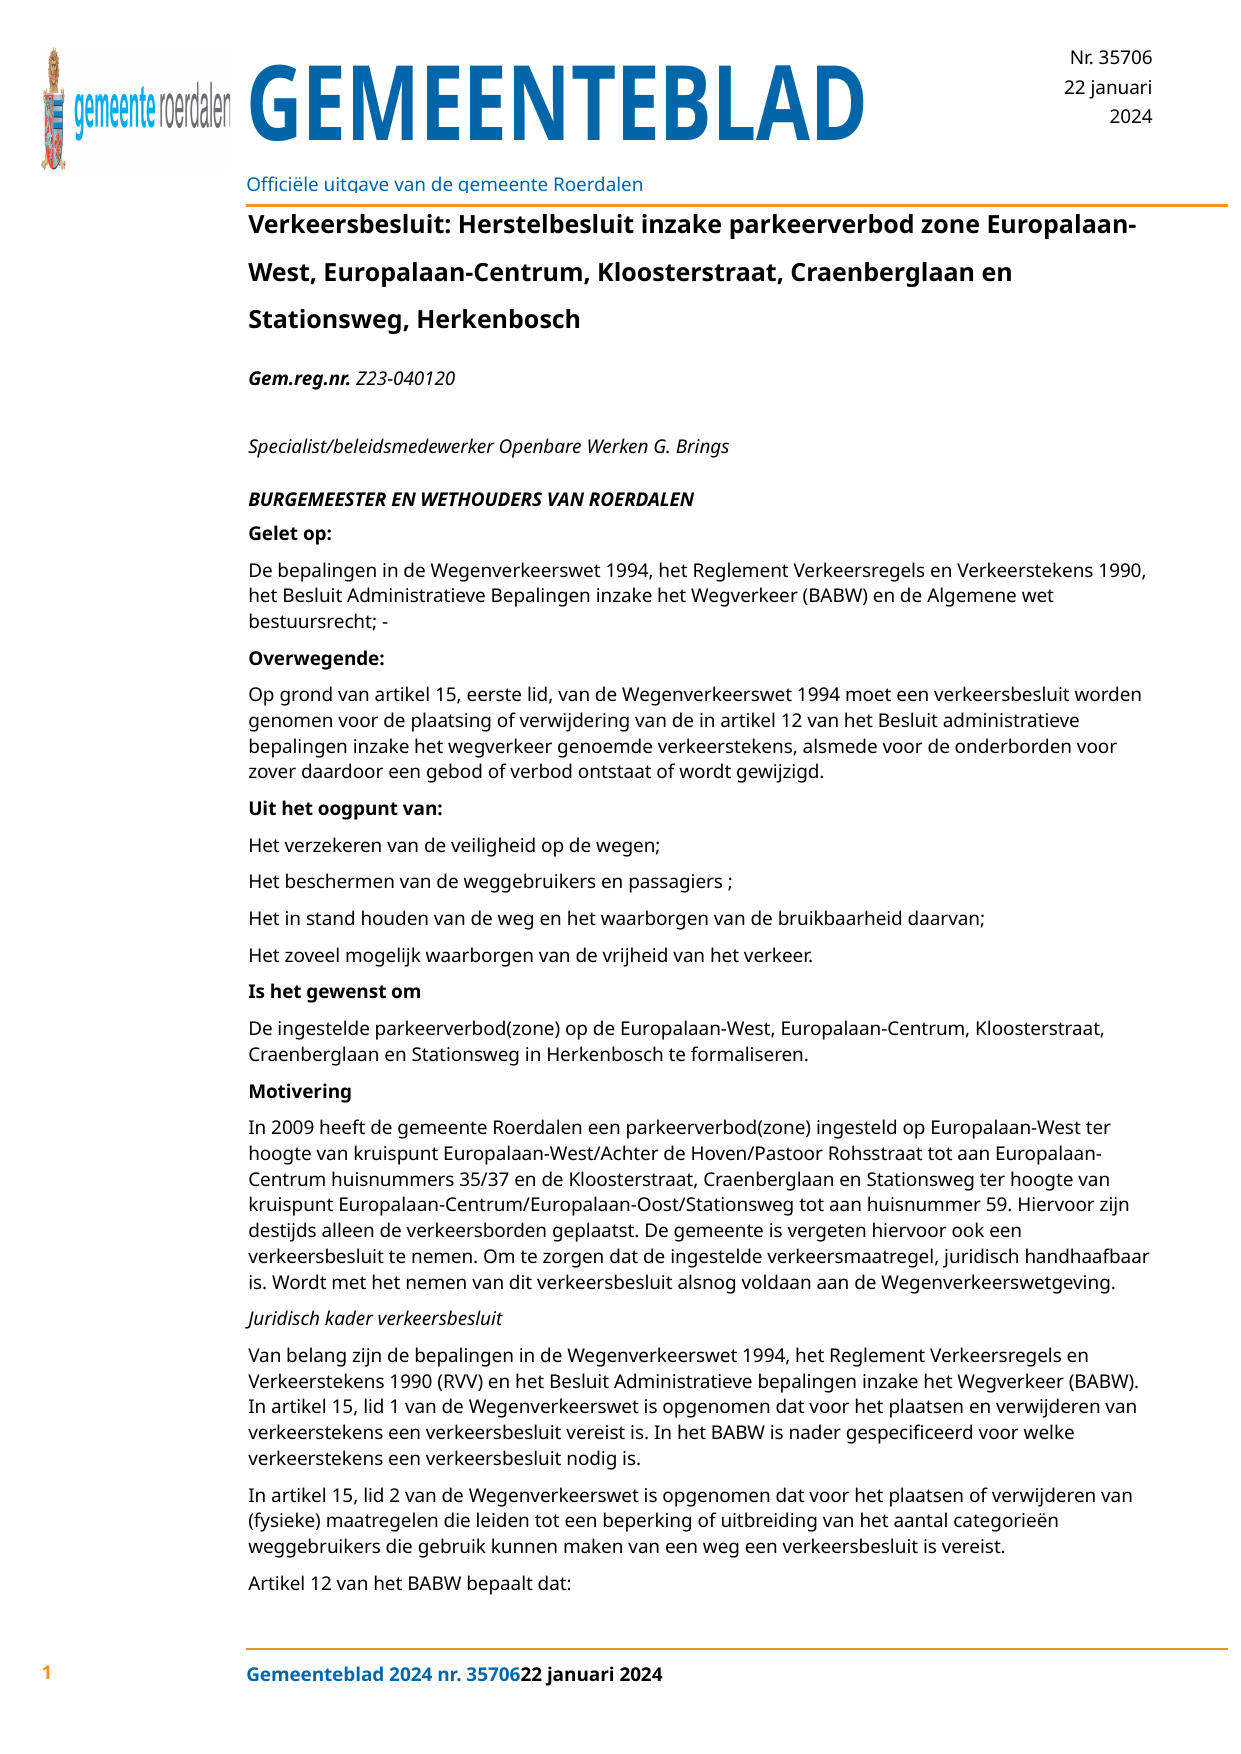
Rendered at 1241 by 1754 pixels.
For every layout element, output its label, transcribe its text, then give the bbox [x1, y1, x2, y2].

text BURGEMEESTER EN WETHOUDERS VAN ROERDALEN [248, 486, 1152, 512]
text Motivering [248, 1078, 1152, 1103]
text Verkeersbesluit: Herstelbesluit inzake parkeerverbod zone Europalaan-West, Europalaan-Centrum, Kloosterstraat, Craenberglaan en Stationsweg, Herkenbosch [248, 207, 1152, 336]
text Het beschermen van de weggebruikers en passagiers ; [248, 869, 1152, 894]
text Gem.reg.nr. Z23-040120 [248, 366, 1152, 391]
text Het zoveel mogelijk waarborgen van de vrijheid van het verkeer. [248, 942, 1152, 968]
text In artikel 15, lid 2 van de Wegenverkeerswet is opgenomen dat voor het plaatsen of verwijderen van (fysieke) maatregelen die leiden tot een beperking of uitbreiding van het aantal categorieën weggebruikers die gebruik kunnen maken van een weg een verkeersbesluit is vereist. [248, 1482, 1152, 1559]
text Het in stand houden van de weg en het waarborgen van de bruikbaarheid daarvan; [248, 905, 1152, 931]
text Juridisch kader verkeersbesluit [248, 1306, 1152, 1331]
text Overwegende: [248, 645, 1152, 671]
text Is het gewenst om [248, 979, 1152, 1004]
text Gelet op: [248, 520, 1152, 546]
text De ingestelde parkeerverbod(zone) op de Europalaan-West, Europalaan-Centrum, Kloosterstraat, Craenberglaan en Stationsweg in Herkenbosch te formaliseren. [248, 1015, 1152, 1067]
text Specialist/beleidsmedewerker Openbare Werken G. Brings [248, 433, 1152, 459]
text In 2009 heeft de gemeente Roerdalen een parkeerverbod(zone) ingesteld op Europalaan-West ter hoogte van kruispunt Europalaan-West/Achter de Hoven/Pastoor Rohsstraat tot aan Europalaan-Centrum huisnummers 35/37 en de Kloosterstraat, Craenberglaan en Stationsweg ter hoogte van kruispunt Europalaan-Centrum/Europalaan-Oost/Stationsweg tot aan huisnummer 59. Hiervoor zijn destijds alleen de verkeersborden geplaatst. De gemeente is vergeten hiervoor ook een verkeersbesluit te nemen. Om te zorgen dat de ingestelde verkeersmaatregel, juridisch handhaafbaar is. Wordt met het nemen van dit verkeersbesluit alsnog voldaan aan de Wegenverkeerswetgeving. [248, 1114, 1152, 1294]
text Van belang zijn de bepalingen in de Wegenverkeerswet 1994, het Reglement Verkeersregels en Verkeerstekens 1990 (RVV) en het Besluit Administratieve bepalingen inzake het Wegverkeer (BABW). In artikel 15, lid 1 van de Wegenverkeerswet is opgenomen dat voor het plaatsen en verwijderen van verkeerstekens een verkeersbesluit vereist is. In het BABW is nader gespecificeerd voor welke verkeerstekens een verkeersbesluit nodig is. [248, 1342, 1152, 1471]
text Artikel 12 van het BABW bepaalt dat: [248, 1570, 1152, 1596]
text De bepalingen in de Wegenverkeerswet 1994, het Reglement Verkeersregels en Verkeerstekens 1990, het Besluit Administratieve Bepalingen inzake het Wegverkeer (BABW) en de Algemene wet bestuursrecht; - [248, 557, 1152, 634]
text Uit het oogpunt van: [248, 795, 1152, 821]
text Op grond van artikel 15, eerste lid, van de Wegenverkeerswet 1994 moet een verkeersbesluit worden genomen voor de plaatsing of verwijdering van de in artikel 12 van het Besluit administratieve bepalingen inzake het wegverkeer genoemde verkeerstekens, alsmede voor de onderborden voor zover daardoor een gebod of verbod ontstaat of wordt gewijzigd. [248, 682, 1152, 784]
picture [41, 47, 231, 172]
text Het verzekeren van de veiligheid op de wegen; [248, 832, 1152, 858]
